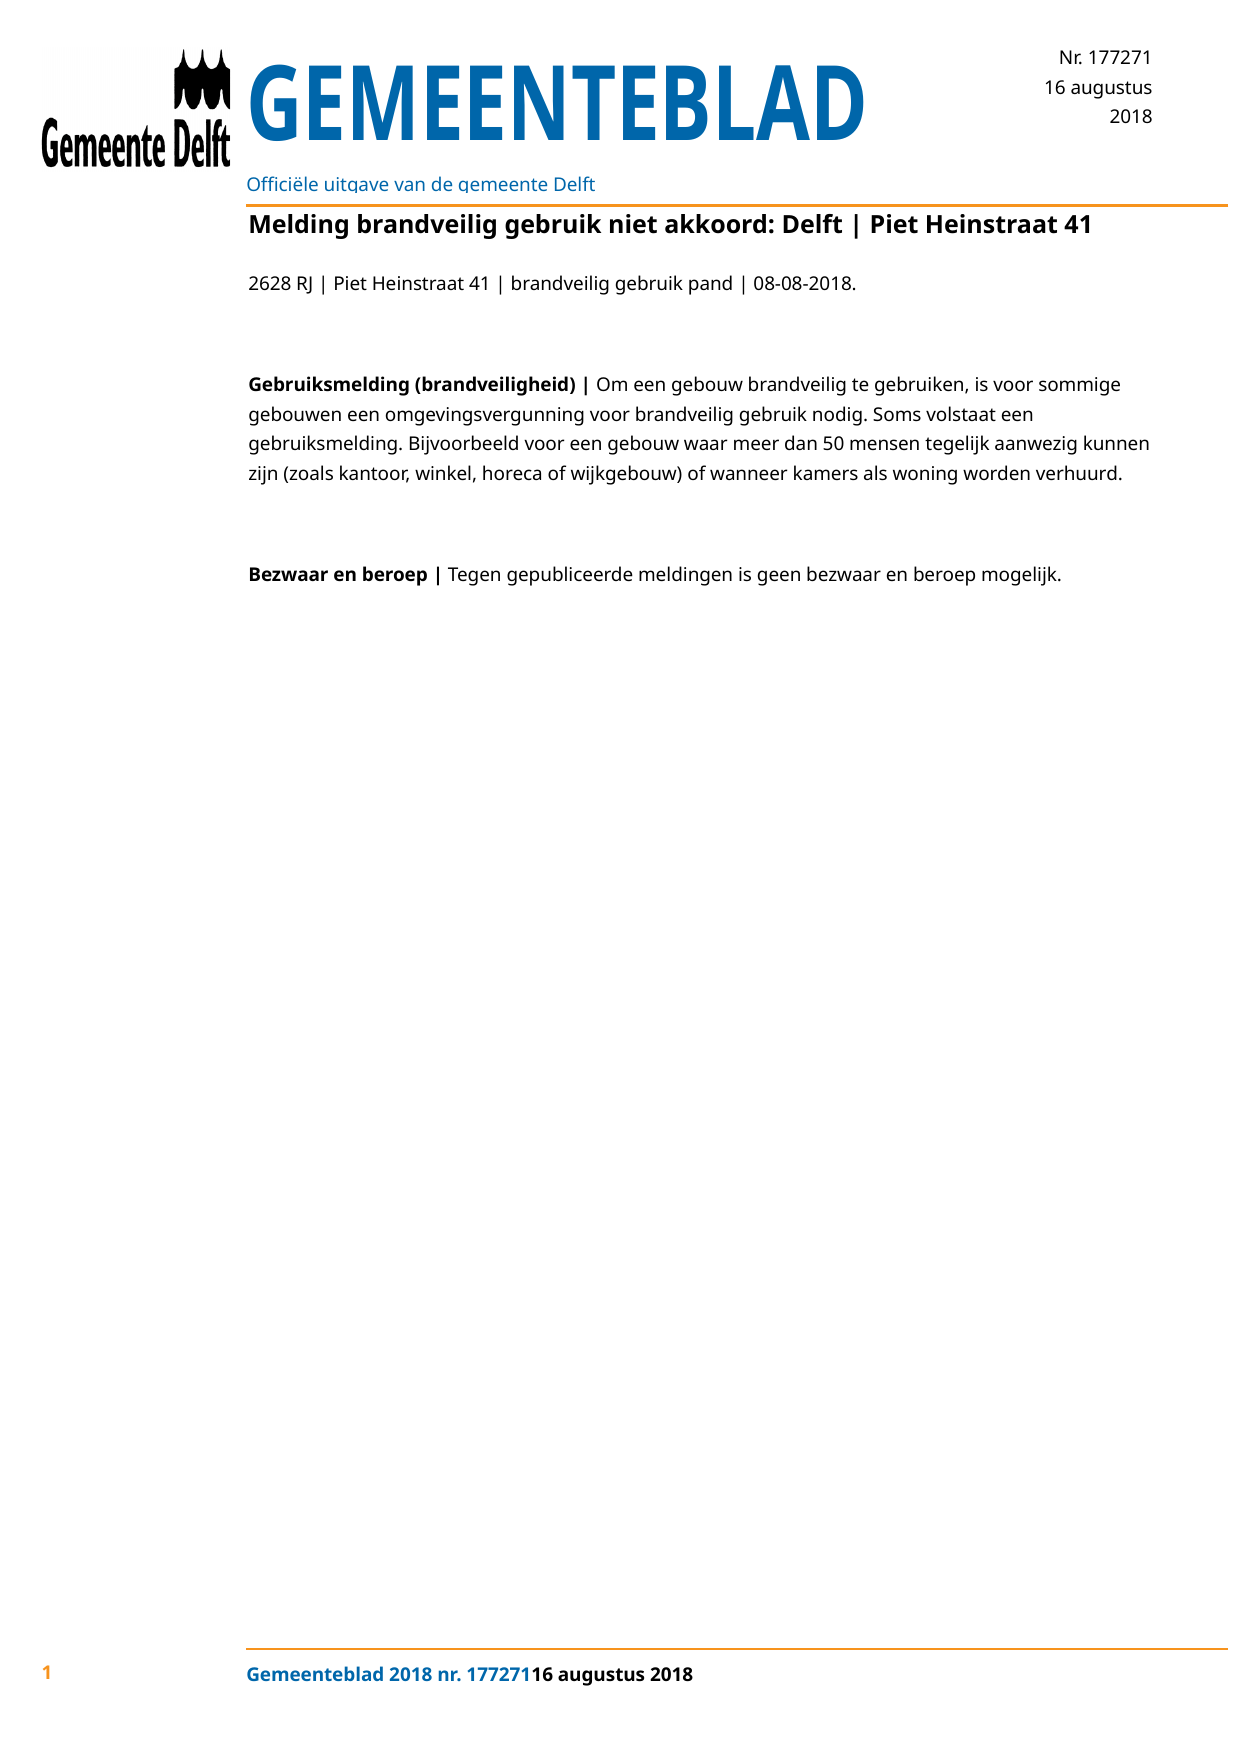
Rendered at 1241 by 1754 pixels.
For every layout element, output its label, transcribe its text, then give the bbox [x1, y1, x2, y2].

text 2628 RJ | Piet Heinstraat 41 | brandveilig gebruik pand | 08-08-2018. [248, 270, 1152, 296]
text Gebruiksmelding (brandveiligheid) | Om een gebouw brandveilig te gebruiken, is voor sommige gebouwen een omgevingsvergunning voor brandveilig gebruik nodig. Soms volstaat een gebruiksmelding. Bijvoorbeeld voor een gebouw waar meer dan 50 mensen tegelijk aanwezig kunnen zijn (zoals kantoor, winkel, horeca of wijkgebouw) of wanneer kamers als woning worden verhuurd. [248, 371, 1152, 486]
picture [41, 47, 231, 172]
text Melding brandveilig gebruik niet akkoord: Delft | Piet Heinstraat 41 [248, 207, 1152, 241]
text Bezwaar en beroep | Tegen gepubliceerde meldingen is geen bezwaar en beroep mogelijk. [248, 561, 1152, 586]
